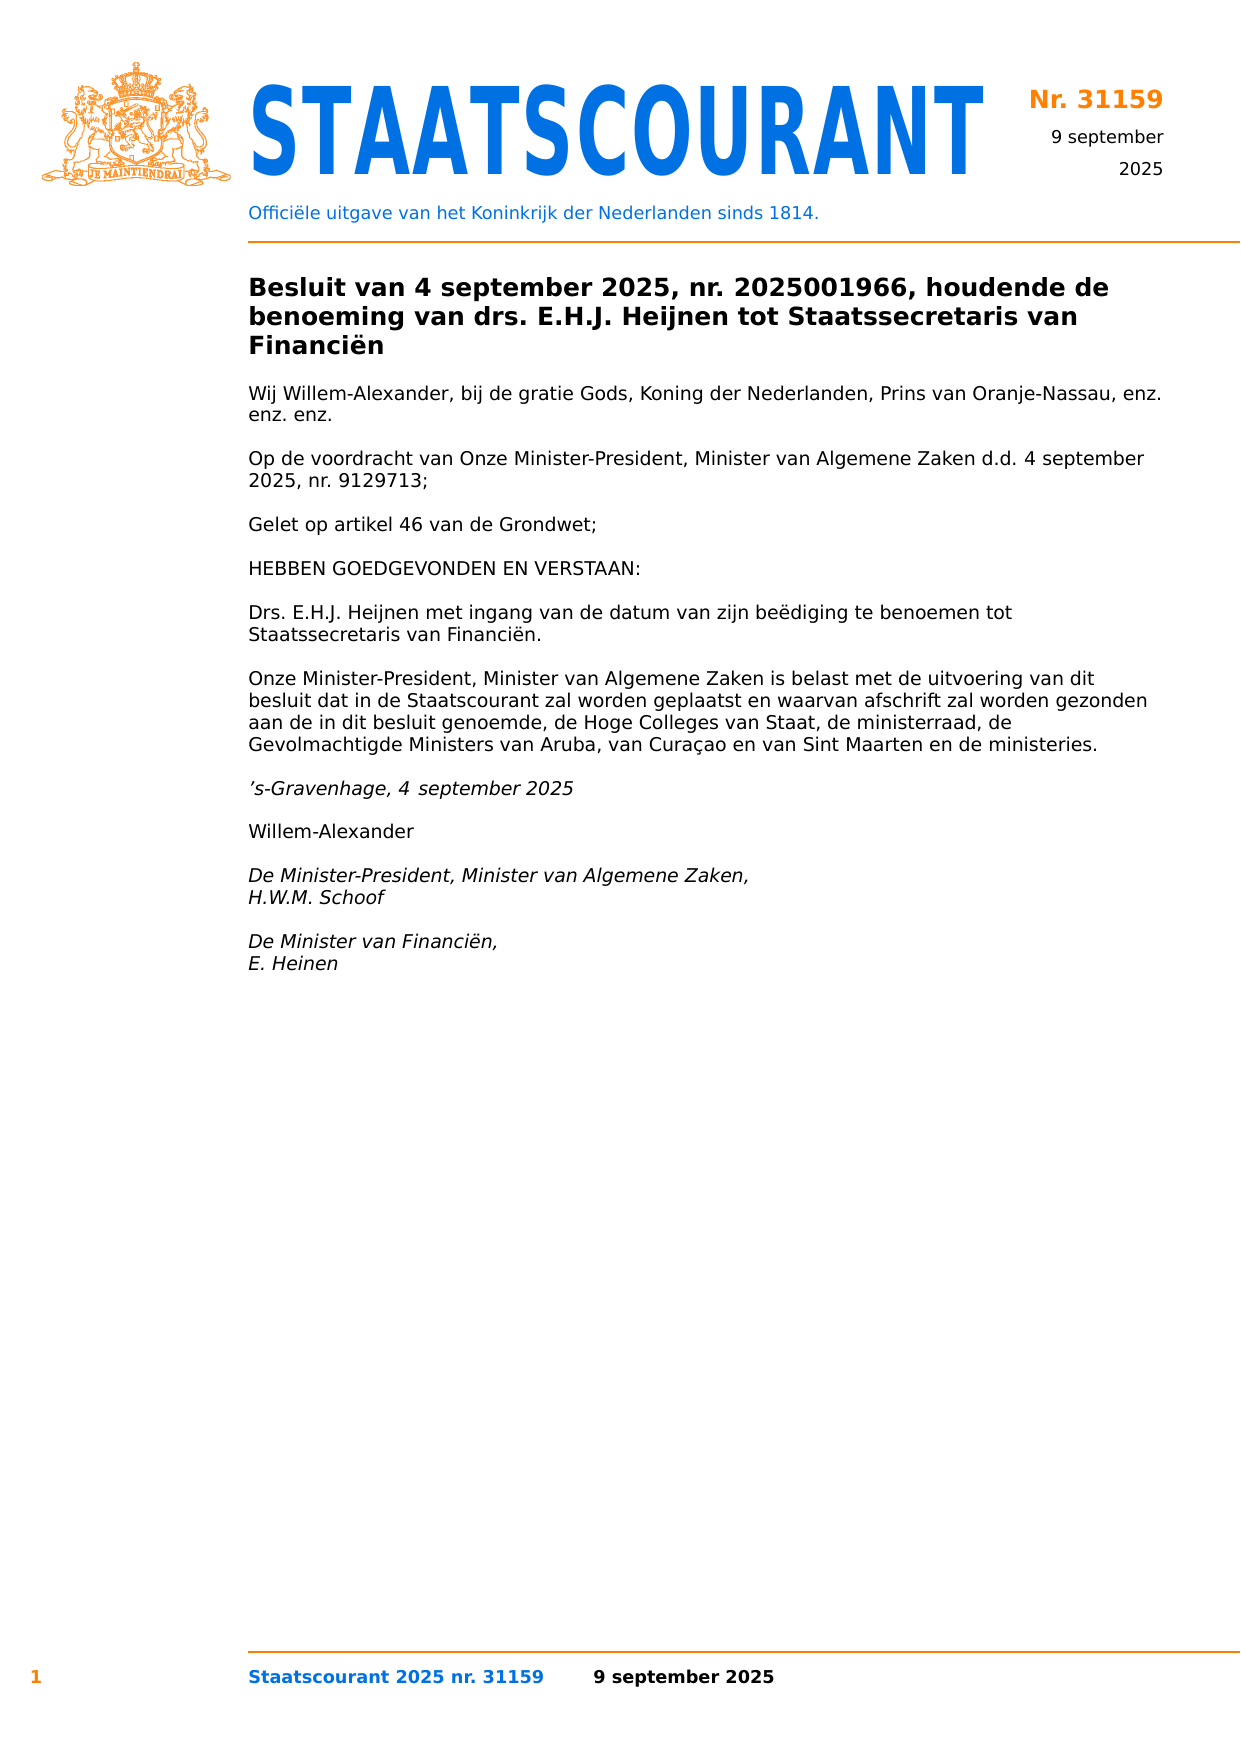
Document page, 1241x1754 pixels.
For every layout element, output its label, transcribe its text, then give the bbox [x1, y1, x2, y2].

text Onze Minister-President, Minister van Algemene Zaken is belast met de uitvoering van dit besluit dat in de Staatscourant zal worden geplaatst en waarvan afschrift zal worden gezonden aan de in dit besluit genoemde, de Hoge Colleges van Staat, de ministerraad, de Gevolmachtigde Ministers van Aruba, van Curaçao en van Sint Maarten en de ministeries. [248, 668, 1163, 756]
table_cell 9 september [998, 121, 1240, 153]
table_cell 2025 [998, 153, 1240, 203]
table_header STAATSCOURANT [248, 62, 998, 203]
table_cell Officiële uitgave van het Koninkrijk der Nederlanden sinds 1814. [248, 203, 1240, 241]
text De Minister van Financiën, E. Heinen [248, 931, 1163, 975]
text Drs. E.H.J. Heijnen met ingang van de datum van zijn beëdiging te benoemen tot Staatssecretaris van Financiën. [248, 602, 1163, 646]
text Willem-Alexander [248, 821, 1163, 843]
table_header [25, 62, 248, 241]
text ’s-Gravenhage, 4 september 2025 [248, 777, 1163, 799]
text Gelet op artikel 46 van de Grondwet; [248, 514, 1163, 536]
text Op de voordracht van Onze Minister-President, Minister van Algemene Zaken d.d. 4 september 2025, nr. 9129713; [248, 448, 1163, 492]
subtitle Besluit van 4 september 2025, nr. 2025001966, houdende de benoeming van drs. E.H.J. Heijnen tot Staatssecretaris van Financiën [248, 273, 1163, 361]
text Wij Willem-Alexander, bij de gratie Gods, Koning der Nederlanden, Prins van Oranje-Nassau, enz. enz. enz. [248, 382, 1163, 426]
text De Minister-President, Minister van Algemene Zaken, H.W.M. Schoof [248, 865, 1163, 909]
picture [41, 62, 231, 186]
text HEBBEN GOEDGEVONDEN EN VERSTAAN: [248, 558, 1163, 580]
table_header Nr. 31159 [998, 62, 1240, 121]
